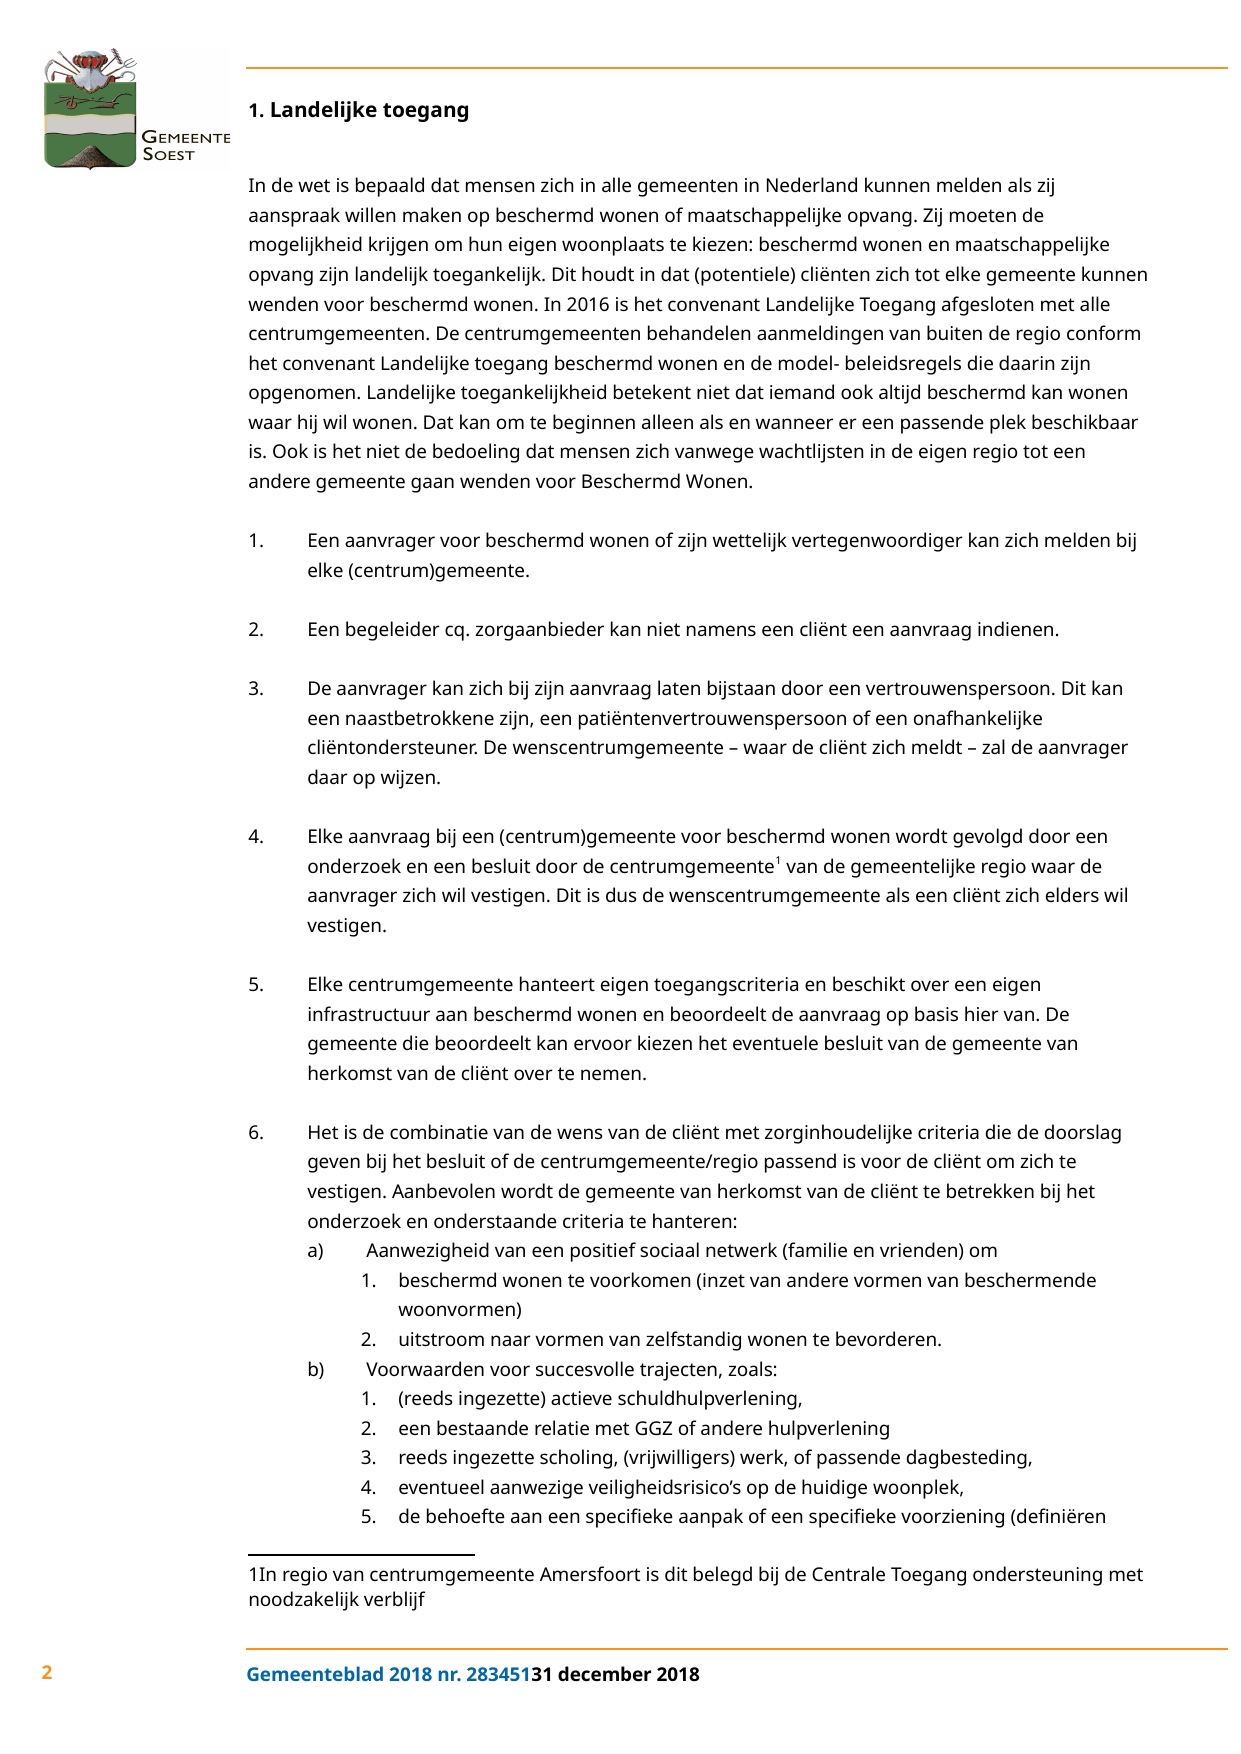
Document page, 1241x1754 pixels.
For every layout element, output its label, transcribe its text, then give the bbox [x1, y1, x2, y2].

list Aanwezigheid van een positief sociaal netwerk (familie en vrienden) om [307, 1237, 1152, 1263]
list In regio van centrumgemeente Amersfoort is dit belegd bij de Centrale Toegang ondersteuning met noodzakelijk verblijf [248, 1561, 1152, 1612]
list Een begeleider cq. zorgaanbieder kan niet namens een cliënt een aanvraag indienen. [248, 616, 1152, 642]
list Het is de combinatie van de wens van de cliënt met zorginhoudelijke criteria die de doorslag geven bij het besluit of de centrumgemeente/regio passend is voor de cliënt om zich te vestigen. Aanbevolen wordt de gemeente van herkomst van de cliënt te betrekken bij het onderzoek en onderstaande criteria te hanteren: [248, 1119, 1152, 1234]
list reeds ingezette scholing, (vrijwilligers) werk, of passende dagbesteding, [361, 1444, 1152, 1470]
list Elke centrumgemeente hanteert eigen toegangscriteria en beschikt over een eigen infrastructuur aan beschermd wonen en beoordeelt de aanvraag op basis hier van. De gemeente die beoordeelt kan ervoor kiezen het eventuele besluit van de gemeente van herkomst van de cliënt over te nemen. [248, 971, 1152, 1086]
list uitstroom naar vormen van zelfstandig wonen te bevorderen. [361, 1326, 1152, 1352]
text 1. Landelijke toegang [248, 95, 1152, 123]
list (reeds ingezette) actieve schuldhulpverlening, [361, 1385, 1152, 1411]
text In de wet is bepaald dat mensen zich in alle gemeenten in Nederland kunnen melden als zij aanspraak willen maken op beschermd wonen of maatschappelijke opvang. Zij moeten de mogelijkheid krijgen om hun eigen woonplaats te kiezen: beschermd wonen en maatschappelijke opvang zijn landelijk toegankelijk. Dit houdt in dat (potentiele) cliënten zich tot elke gemeente kunnen wenden voor beschermd wonen. In 2016 is het convenant Landelijke Toegang afgesloten met alle centrumgemeenten. De centrumgemeenten behandelen aanmeldingen van buiten de regio conform het convenant Landelijke toegang beschermd wonen en de model- beleidsregels die daarin zijn opgenomen. Landelijke toegankelijkheid betekent niet dat iemand ook altijd beschermd kan wonen waar hij wil wonen. Dat kan om te beginnen alleen als en wanneer er een passende plek beschikbaar is. Ook is het niet de bedoeling dat mensen zich vanwege wachtlijsten in de eigen regio tot een andere gemeente gaan wenden voor Beschermd Wonen. [248, 172, 1152, 494]
list Elke aanvraag bij een (centrum)gemeente voor beschermd wonen wordt gevolgd door een onderzoek en een besluit door de centrumgemeente van de gemeentelijke regio waar de aanvrager zich wil vestigen. Dit is dus de wenscentrumgemeente als een cliënt zich elders wil vestigen. [248, 823, 1152, 938]
list De aanvrager kan zich bij zijn aanvraag laten bijstaan door een vertrouwenspersoon. Dit kan een naastbetrokkene zijn, een patiëntenvertrouwenspersoon of een onafhankelijke cliëntondersteuner. De wenscentrumgemeente – waar de cliënt zich meldt – zal de aanvrager daar op wijzen. [248, 675, 1152, 790]
picture [41, 47, 231, 172]
list de behoefte aan een specifieke aanpak of een specifieke voorziening (definiëren [361, 1504, 1152, 1529]
list eventueel aanwezige veiligheidsrisico’s op de huidige woonplek, [361, 1474, 1152, 1500]
list Voorwaarden voor succesvolle trajecten, zoals: [307, 1356, 1152, 1382]
list beschermd wonen te voorkomen (inzet van andere vormen van beschermende woonvormen) [361, 1267, 1152, 1322]
list een bestaande relatie met GGZ of andere hulpverlening [361, 1415, 1152, 1441]
list Een aanvrager voor beschermd wonen of zijn wettelijk vertegenwoordiger kan zich melden bij elke (centrum)gemeente. [248, 527, 1152, 583]
